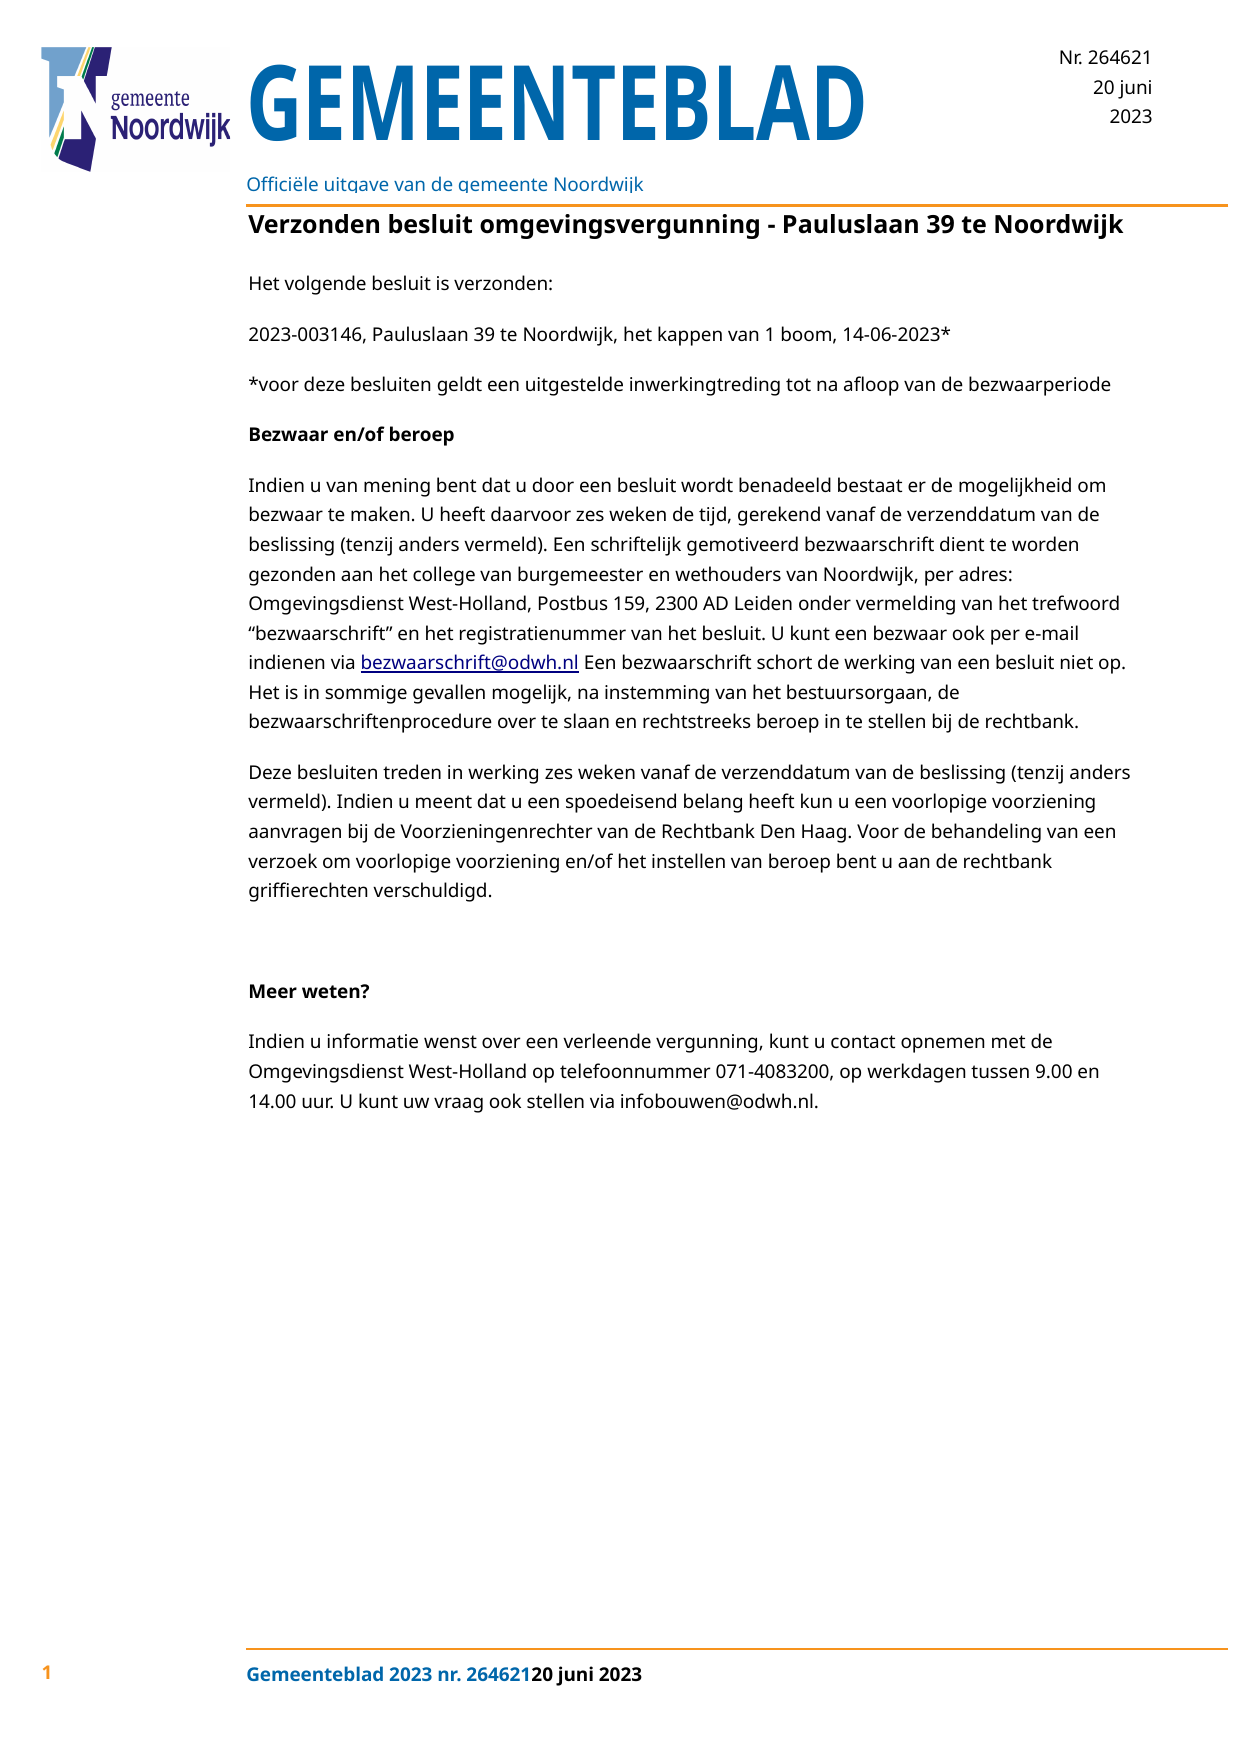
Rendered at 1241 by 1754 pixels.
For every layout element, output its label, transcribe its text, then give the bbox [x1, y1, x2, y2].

text *voor deze besluiten geldt een uitgestelde inwerkingtreding tot na afloop van de bezwaarperiode [248, 371, 1152, 397]
picture [41, 47, 231, 172]
text Meer weten? [248, 978, 1152, 1004]
text Deze besluiten treden in werking zes weken vanaf de verzenddatum van de beslissing (tenzij anders vermeld). Indien u meent dat u een spoedeisend belang heeft kun u een voorlopige voorziening aanvragen bij de Voorzieningenrechter van de Rechtbank Den Haag. Voor de behandeling van een verzoek om voorlopige voorziening en/of het instellen van beroep bent u aan de rechtbank griffierechten verschuldigd. [248, 759, 1152, 903]
text Indien u van mening bent dat u door een besluit wordt benadeeld bestaat er de mogelijkheid om bezwaar te maken. U heeft daarvoor zes weken de tijd, gerekend vanaf de verzenddatum van de beslissing (tenzij anders vermeld). Een schriftelijk gemotiveerd bezwaarschrift dient te worden gezonden aan het college van burgemeester en wethouders van Noordwijk, per adres: Omgevingsdienst West-Holland, Postbus 159, 2300 AD Leiden onder vermelding van het trefwoord “bezwaarschrift” en het registratienummer van het besluit. U kunt een bezwaar ook per e-mail indienen via bezwaarschrift@odwh.nl Een bezwaarschrift schort de werking van een besluit niet op. Het is in sommige gevallen mogelijk, na instemming van het bestuursorgaan, de bezwaarschriftenprocedure over te slaan en rechtstreeks beroep in te stellen bij de rechtbank. [248, 472, 1152, 734]
text Bezwaar en/of beroep [248, 422, 1152, 447]
text Verzonden besluit omgevingsvergunning - Pauluslaan 39 te Noordwijk [248, 207, 1152, 241]
text Het volgende besluit is verzonden: [248, 270, 1152, 296]
text Indien u informatie wenst over een verleende vergunning, kunt u contact opnemen met de Omgevingsdienst West-Holland op telefoonnummer 071-4083200, op werkdagen tussen 9.00 en 14.00 uur. U kunt uw vraag ook stellen via infobouwen@odwh.nl. [248, 1029, 1152, 1113]
text 2023-003146, Pauluslaan 39 te Noordwijk, het kappen van 1 boom, 14-06-2023* [248, 321, 1152, 346]
